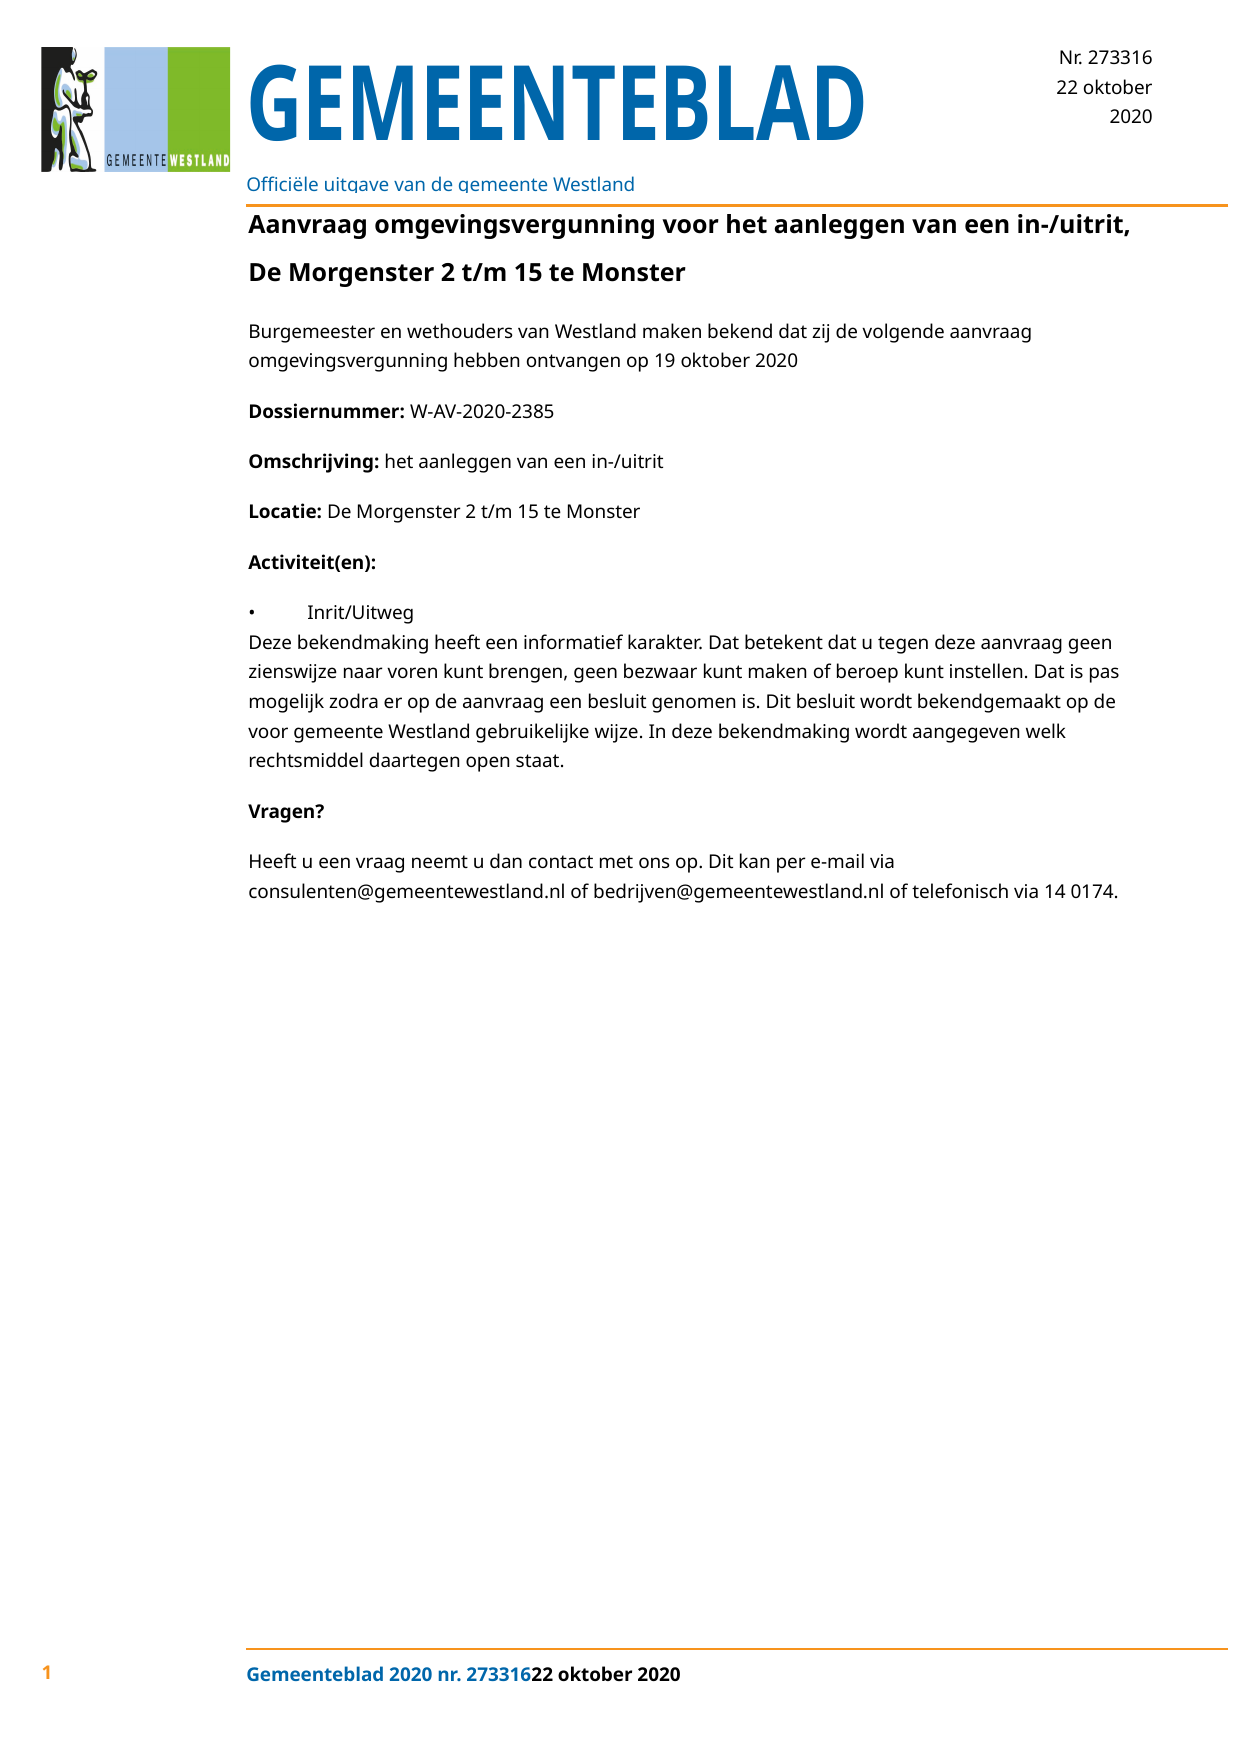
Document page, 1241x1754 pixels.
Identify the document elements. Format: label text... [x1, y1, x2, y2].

text Omschrijving: het aanleggen van een in-/uitrit [248, 448, 1152, 474]
text Heeft u een vraag neemt u dan contact met ons op. Dit kan per e-mail via consulenten@gemeentewestland.nl of bedrijven@gemeentewestland.nl of telefonisch via 14 0174. [248, 848, 1152, 904]
text Aanvraag omgevingsvergunning voor het aanleggen van een in-/uitrit, De Morgenster 2 t/m 15 te Monster [248, 207, 1152, 288]
text Locatie: De Morgenster 2 t/m 15 te Monster [248, 499, 1152, 524]
text Activiteit(en): [248, 549, 1152, 575]
text Burgemeester en wethouders van Westland maken bekend dat zij de volgende aanvraag omgevingsvergunning hebben ontvangen op 19 oktober 2020 [248, 318, 1152, 373]
text Dossiernummer: W-AV-2020-2385 [248, 398, 1152, 424]
picture [41, 47, 231, 172]
text Deze bekendmaking heeft een informatief karakter. Dat betekent dat u tegen deze aanvraag geen zienswijze naar voren kunt brengen, geen bezwaar kunt maken of beroep kunt instellen. Dat is pas mogelijk zodra er op de aanvraag een besluit genomen is. Dit besluit wordt bekendgemaakt op de voor gemeente Westland gebruikelijke wijze. In deze bekendmaking wordt aangegeven welk rechtsmiddel daartegen open staat. [248, 629, 1152, 773]
list Inrit/Uitweg [248, 599, 1152, 625]
text Vragen? [248, 798, 1152, 824]
